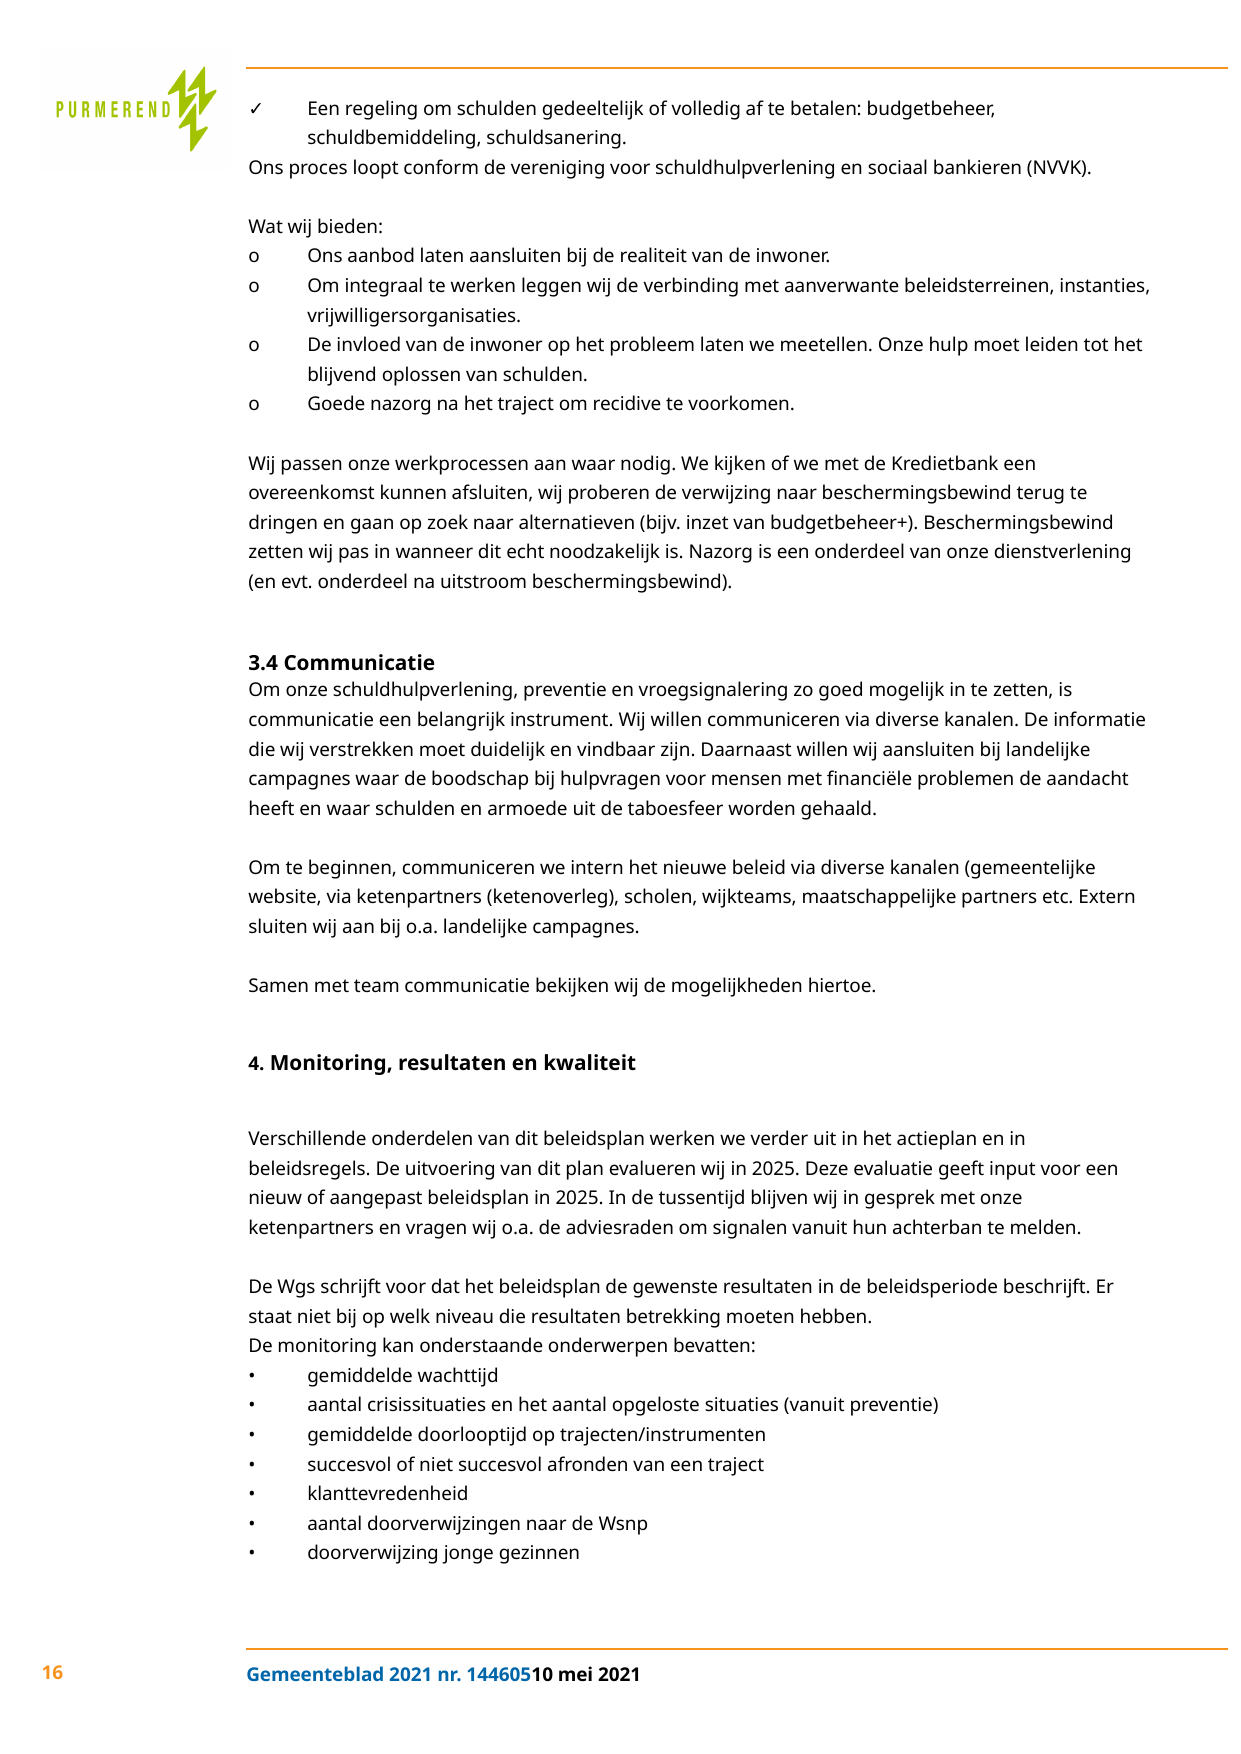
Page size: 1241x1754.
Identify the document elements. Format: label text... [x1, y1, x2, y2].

list Een regeling om schulden gedeeltelijk of volledig af te betalen: budgetbeheer, schuldbemiddeling, schuldsanering. [248, 95, 1152, 150]
list klanttevredenheid [248, 1480, 1152, 1506]
text Ons proces loopt conform de vereniging voor schuldhulpverlening en sociaal bankieren (NVVK). [248, 154, 1152, 180]
list Goede nazorg na het traject om recidive te voorkomen. [248, 391, 1152, 416]
text Om onze schuldhulpverlening, preventie en vroegsignalering zo goed mogelijk in te zetten, is communicatie een belangrijk instrument. Wij willen communiceren via diverse kanalen. De informatie die wij verstrekken moet duidelijk en vindbaar zijn. Daarnaast willen wij aansluiten bij landelijke campagnes waar de boodschap bij hulpvragen voor mensen met financiële problemen de aandacht heeft en waar schulden en armoede uit de taboesfeer worden gehaald. [248, 677, 1152, 821]
text Om te beginnen, communiceren we intern het nieuwe beleid via diverse kanalen (gemeentelijke website, via ketenpartners (ketenoverleg), scholen, wijkteams, maatschappelijke partners etc. Extern sluiten wij aan bij o.a. landelijke campagnes. [248, 854, 1152, 939]
list Ons aanbod laten aansluiten bij de realiteit van de inwoner. [248, 243, 1152, 268]
text De Wgs schrijft voor dat het beleidsplan de gewenste resultaten in de beleidsperiode beschrijft. Er staat niet bij op welk niveau die resultaten betrekking moeten hebben. [248, 1273, 1152, 1328]
text De monitoring kan onderstaande onderwerpen bevatten: [248, 1332, 1152, 1358]
text Wij passen onze werkprocessen aan waar nodig. We kijken of we met de Kredietbank een overeenkomst kunnen afsluiten, wij proberen de verwijzing naar beschermingsbewind terug te dringen en gaan op zoek naar alternatieven (bijv. inzet van budgetbeheer+). Beschermingsbewind zetten wij pas in wanneer dit echt noodzakelijk is. Nazorg is een onderdeel van onze dienstverlening (en evt. onderdeel na uitstroom beschermingsbewind). [248, 450, 1152, 594]
list gemiddelde wachttijd [248, 1362, 1152, 1388]
text 4. Monitoring, resultaten en kwaliteit [248, 1048, 1152, 1076]
list gemiddelde doorlooptijd op trajecten/instrumenten [248, 1421, 1152, 1447]
text Wat wij bieden: [248, 213, 1152, 239]
picture [41, 47, 231, 172]
list Om integraal te werken leggen wij de verbinding met aanverwante beleidsterreinen, instanties, vrijwilligersorganisaties. [248, 272, 1152, 328]
list succesvol of niet succesvol afronden van een traject [248, 1451, 1152, 1476]
text Verschillende onderdelen van dit beleidsplan werken we verder uit in het actieplan en in beleidsregels. De uitvoering van dit plan evalueren wij in 2025. Deze evaluatie geeft input voor een nieuw of aangepast beleidsplan in 2025. In de tussentijd blijven wij in gesprek met onze ketenpartners en vragen wij o.a. de adviesraden om signalen vanuit hun achterban te melden. [248, 1125, 1152, 1240]
list doorverwijzing jonge gezinnen [248, 1539, 1152, 1565]
list De invloed van de inwoner op het probleem laten we meetellen. Onze hulp moet leiden tot het blijvend oplossen van schulden. [248, 331, 1152, 387]
text 3.4 Communicatie [248, 648, 1152, 677]
list aantal crisissituaties en het aantal opgeloste situaties (vanuit preventie) [248, 1392, 1152, 1417]
list aantal doorverwijzingen naar de Wsnp [248, 1510, 1152, 1536]
text Samen met team communicatie bekijken wij de mogelijkheden hiertoe. [248, 972, 1152, 998]
